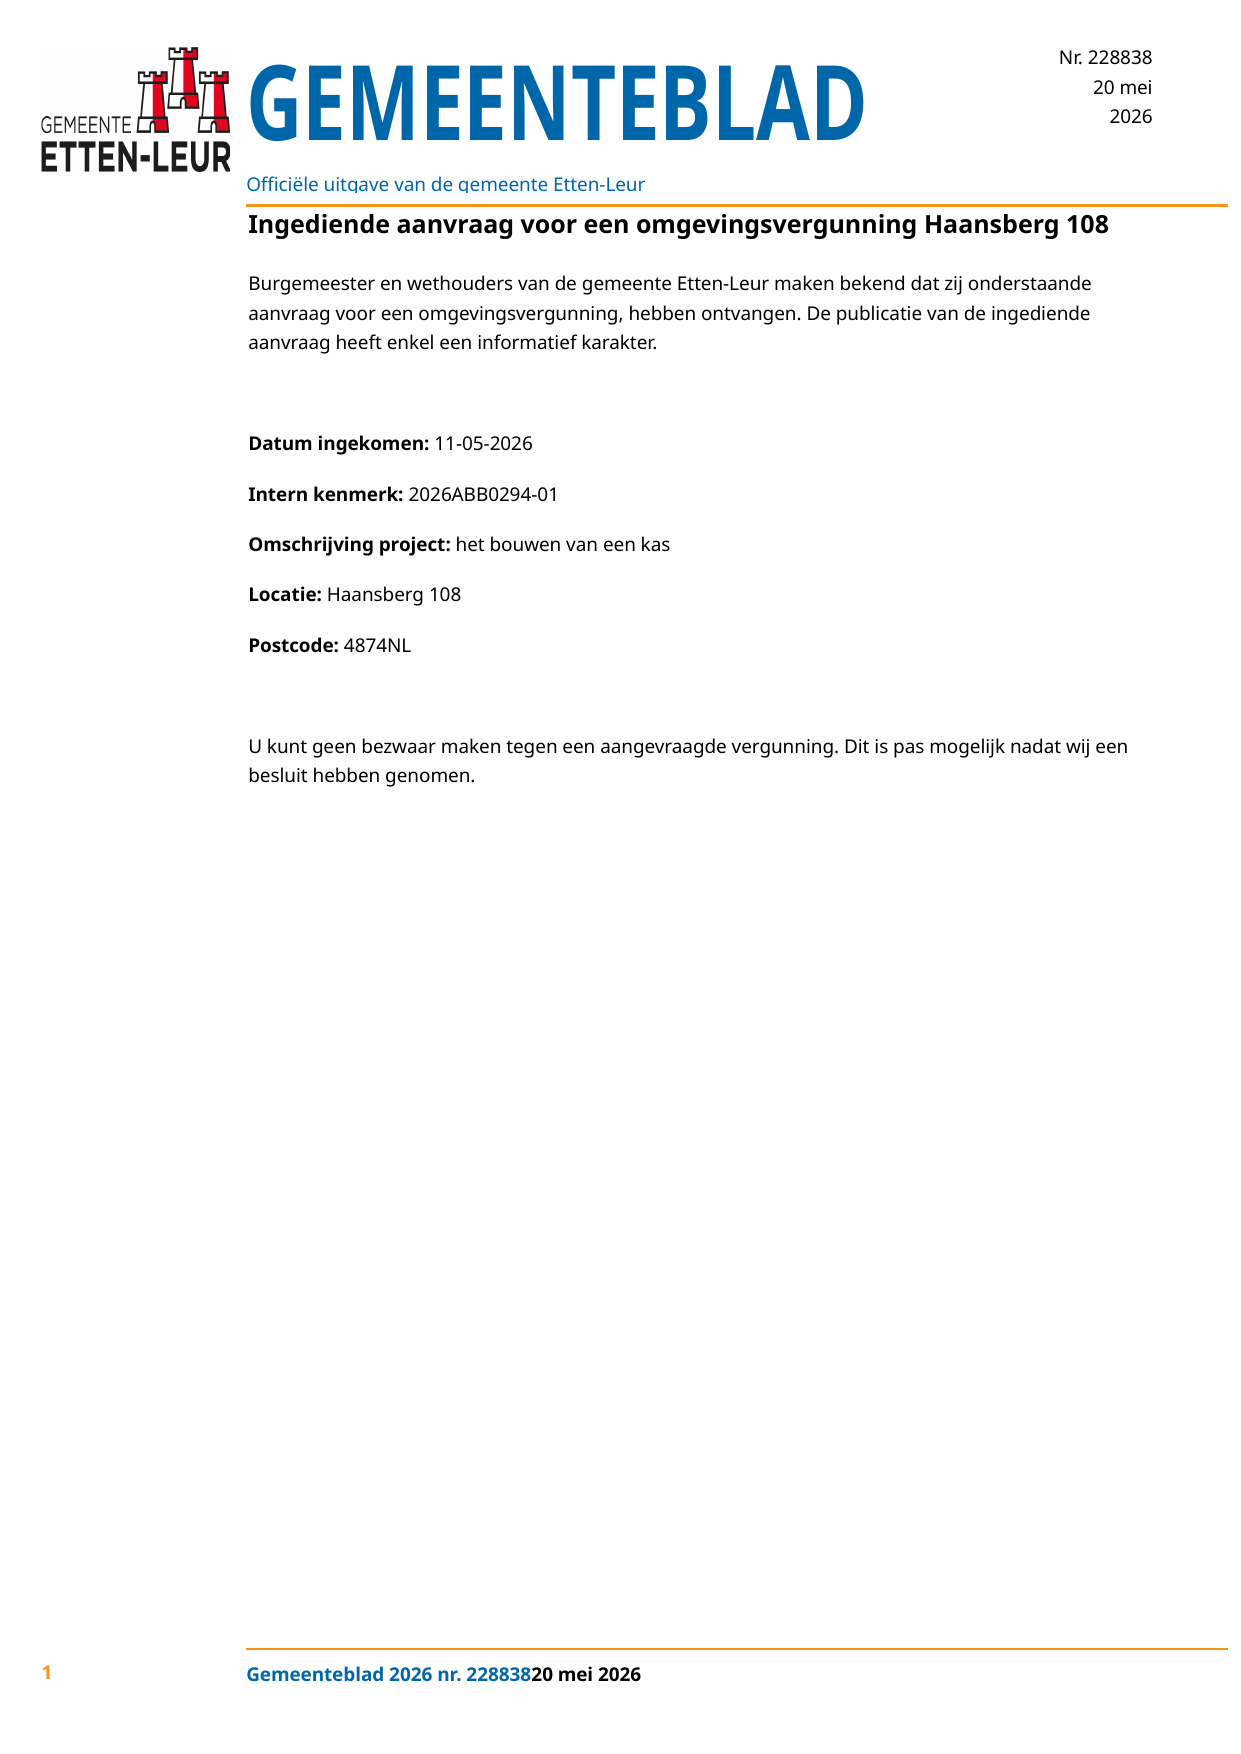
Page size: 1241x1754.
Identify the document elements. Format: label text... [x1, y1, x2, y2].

text Omschrijving project: het bouwen van een kas [248, 531, 1152, 557]
text Ingediende aanvraag voor een omgevingsvergunning Haansberg 108 [248, 207, 1152, 241]
picture [41, 47, 231, 172]
text Burgemeester en wethouders van de gemeente Etten-Leur maken bekend dat zij onderstaande aanvraag voor een omgevingsvergunning, hebben ontvangen. De publicatie van de ingediende aanvraag heeft enkel een informatief karakter. [248, 270, 1152, 355]
text Datum ingekomen: 11-05-2026 [248, 430, 1152, 456]
text Intern kenmerk: 2026ABB0294-01 [248, 481, 1152, 506]
text U kunt geen bezwaar maken tegen een aangevraagde vergunning. Dit is pas mogelijk nadat wij een besluit hebben genomen. [248, 733, 1152, 788]
text Locatie: Haansberg 108 [248, 582, 1152, 607]
text Postcode: 4874NL [248, 632, 1152, 658]
